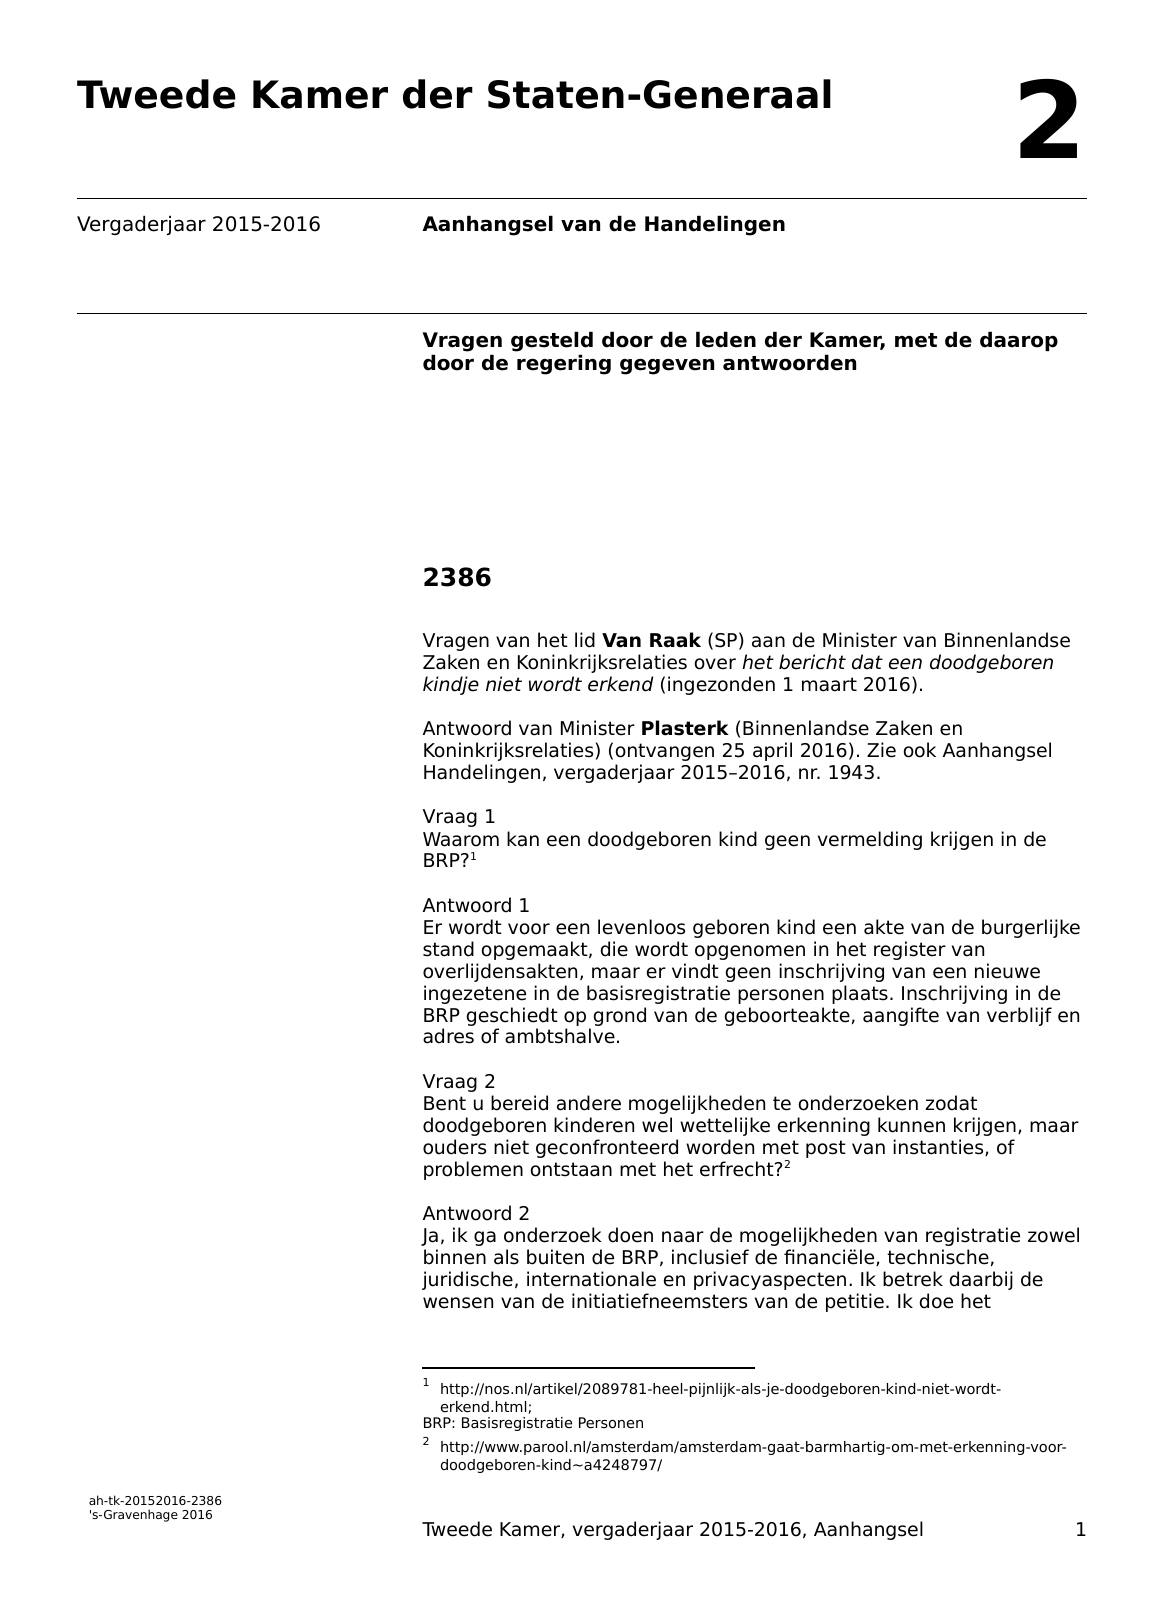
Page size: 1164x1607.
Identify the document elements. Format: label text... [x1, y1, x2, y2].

text Er wordt voor een levenloos geboren kind een akte van de burgerlijke stand opgemaakt, die wordt opgenomen in het register van overlijdensakten, maar er vindt geen inschrijving van een nieuwe ingezetene in de basisregistratie personen plaats. Inschrijving in de BRP geschiedt op grond van de geboorteakte, aangifte van verblijf en adres of ambtshalve. [422, 917, 1087, 1048]
text Antwoord 1 [422, 894, 1087, 917]
text Antwoord van Minister Plasterk (Binnenlandse Zaken en Koninkrijksrelaties) (ontvangen 25 april 2016). Zie ook Aanhangsel Handelingen, vergaderjaar 2015–2016, nr. 1943. [422, 718, 1087, 784]
text Ja, ik ga onderzoek doen naar de mogelijkheden van registratie zowel binnen als buiten de BRP, inclusief de financiële, technische, juridische, internationale en privacyaspecten. Ik betrek daarbij de wensen van de initiatiefneemsters van de petitie. Ik doe het [422, 1225, 1087, 1313]
text Vraag 1 [422, 806, 1087, 828]
text Antwoord 2 [422, 1203, 1087, 1225]
text Vragen van het lid Van Raak (SP) aan de Minister van Binnenlandse Zaken en Koninkrijksrelaties over het bericht dat een doodgeboren kindje niet wordt erkend (ingezonden 1 maart 2016). [422, 630, 1087, 696]
text http://nos.nl/artikel/2089781-heel-pijnlijk-als-je-doodgeboren-kind-niet-wordt-erkend.html; [422, 1377, 1087, 1416]
text BRP: Basisregistratie Personen [422, 1416, 1087, 1432]
text 's-Gravenhage 2016 [88, 1508, 323, 1522]
table_header Tweede Kamer der Staten-Generaal [77, 59, 886, 198]
text Waarom kan een doodgeboren kind geen vermelding krijgen in de BRP? [422, 828, 1087, 872]
text 2386 [422, 563, 1087, 592]
text http://www.parool.nl/amsterdam/amsterdam-gaat-barmhartig-om-met-erkenning-voor-doodgeboren-kind~a4248797/ [422, 1435, 1087, 1474]
text Vraag 2 [422, 1071, 1087, 1093]
table_cell Vergaderjaar 2015-2016 [77, 199, 422, 313]
table_cell [77, 314, 422, 375]
table_cell Vragen gesteld door de leden der Kamer, met de daarop door de regering gegeven antwoorden [422, 314, 1087, 375]
table_header 2 [886, 59, 1087, 198]
text Bent u bereid andere mogelijkheden te onderzoeken zodat doodgeboren kinderen wel wettelijke erkenning kunnen krijgen, maar ouders niet geconfronteerd worden met post van instanties, of problemen ontstaan met het erfrecht? [422, 1093, 1087, 1181]
text ah-tk-20152016-2386 [88, 1494, 323, 1508]
table_cell Aanhangsel van de Handelingen [422, 199, 1087, 313]
